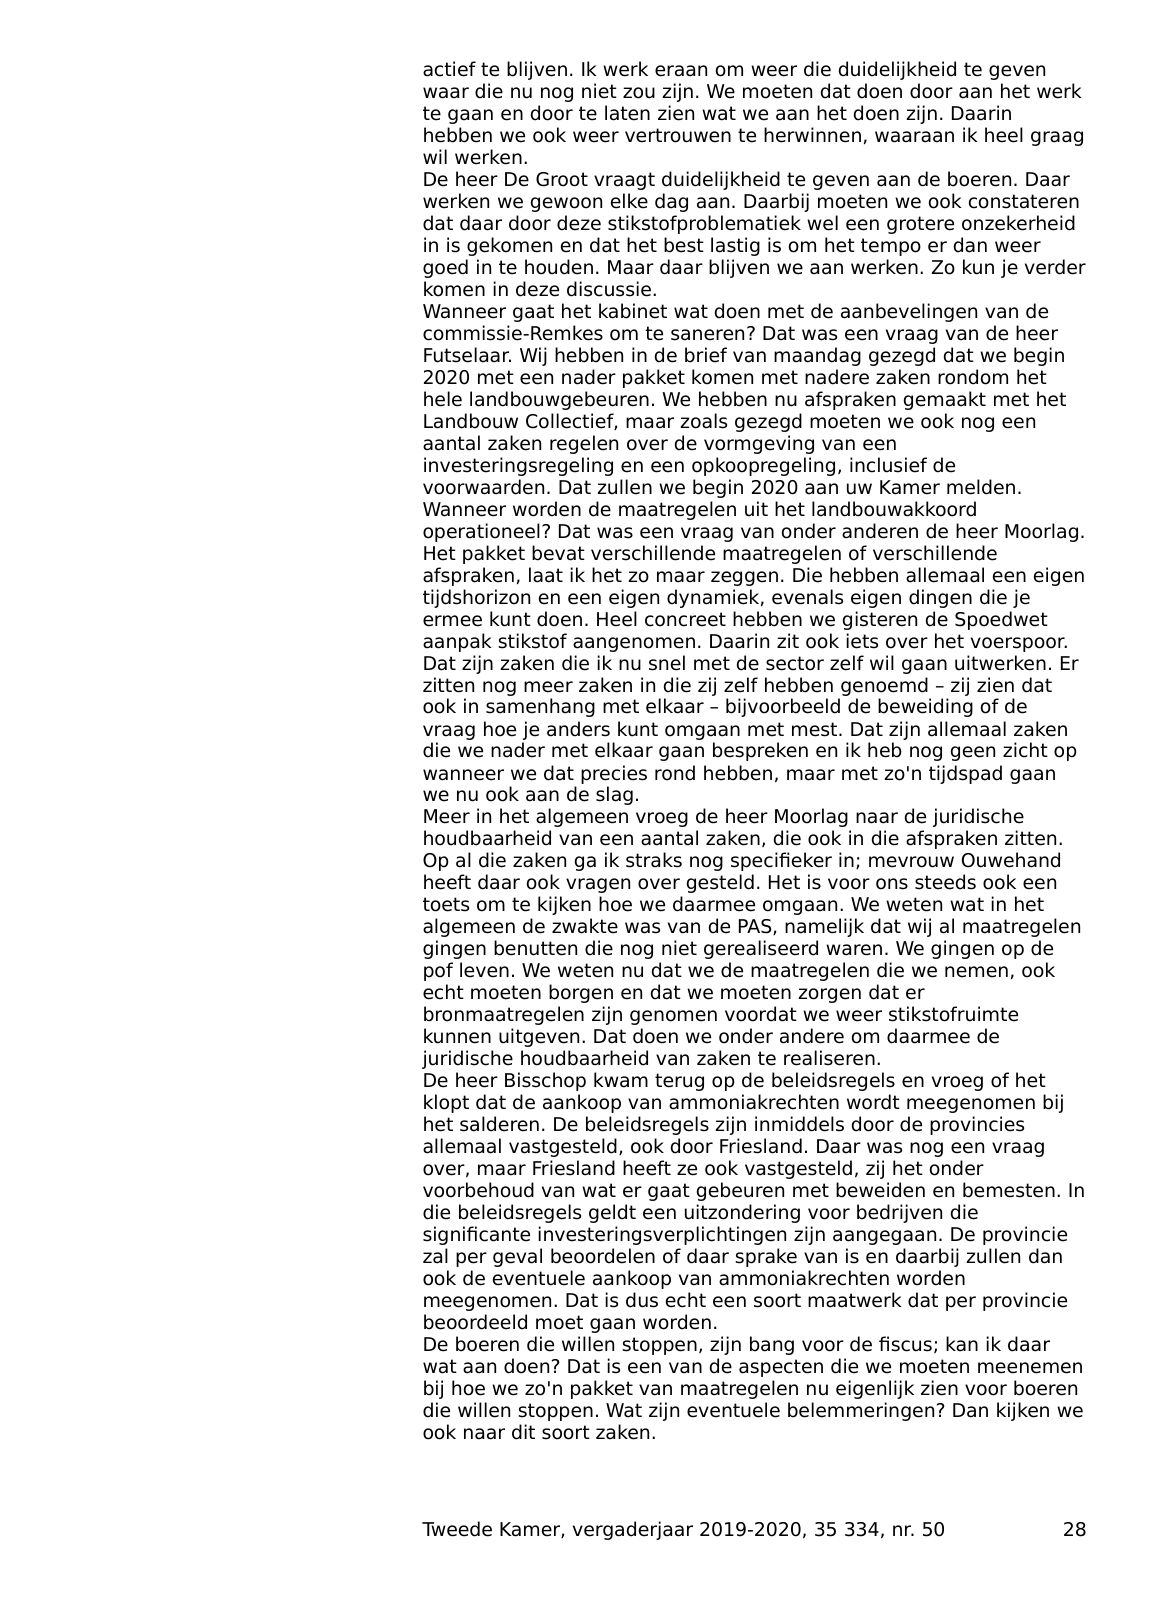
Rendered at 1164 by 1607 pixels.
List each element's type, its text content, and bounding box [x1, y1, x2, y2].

text De heer Bisschop kwam terug op de beleidsregels en vroeg of het klopt dat de aankoop van ammoniakrechten wordt meegenomen bij het salderen. De beleidsregels zijn inmiddels door de provincies allemaal vastgesteld, ook door Friesland. Daar was nog een vraag over, maar Friesland heeft ze ook vastgesteld, zij het onder voorbehoud van wat er gaat gebeuren met beweiden en bemesten. In die beleidsregels geldt een uitzondering voor bedrijven die significante investeringsverplichtingen zijn aangegaan. De provincie zal per geval beoordelen of daar sprake van is en daarbij zullen dan ook de eventuele aankoop van ammoniakrechten worden meegenomen. Dat is dus echt een soort maatwerk dat per provincie beoordeeld moet gaan worden. [422, 1070, 1087, 1334]
text De heer De Groot vraagt duidelijkheid te geven aan de boeren. Daar werken we gewoon elke dag aan. Daarbij moeten we ook constateren dat daar door deze stikstofproblematiek wel een grotere onzekerheid in is gekomen en dat het best lastig is om het tempo er dan weer goed in te houden. Maar daar blijven we aan werken. Zo kun je verder komen in deze discussie. [422, 169, 1087, 301]
text Meer in het algemeen vroeg de heer Moorlag naar de juridische houdbaarheid van een aantal zaken, die ook in die afspraken zitten. Op al die zaken ga ik straks nog specifieker in; mevrouw Ouwehand heeft daar ook vragen over gesteld. Het is voor ons steeds ook een toets om te kijken hoe we daarmee omgaan. We weten wat in het algemeen de zwakte was van de PAS, namelijk dat wij al maatregelen gingen benutten die nog niet gerealiseerd waren. We gingen op de pof leven. We weten nu dat we de maatregelen die we nemen, ook echt moeten borgen en dat we moeten zorgen dat er bronmaatregelen zijn genomen voordat we weer stikstofruimte kunnen uitgeven. Dat doen we onder andere om daarmee de juridische houdbaarheid van zaken te realiseren. [422, 806, 1087, 1070]
text Wanneer gaat het kabinet wat doen met de aanbevelingen van de commissie-Remkes om te saneren? Dat was een vraag van de heer Futselaar. Wij hebben in de brief van maandag gezegd dat we begin 2020 met een nader pakket komen met nadere zaken rondom het hele landbouwgebeuren. We hebben nu afspraken gemaakt met het Landbouw Collectief, maar zoals gezegd moeten we ook nog een aantal zaken regelen over de vormgeving van een investeringsregeling en een opkoopregeling, inclusief de voorwaarden. Dat zullen we begin 2020 aan uw Kamer melden. Wanneer worden de maatregelen uit het landbouwakkoord operationeel? Dat was een vraag van onder anderen de heer Moorlag. Het pakket bevat verschillende maatregelen of verschillende afspraken, laat ik het zo maar zeggen. Die hebben allemaal een eigen tijdshorizon en een eigen dynamiek, evenals eigen dingen die je ermee kunt doen. Heel concreet hebben we gisteren de Spoedwet aanpak stikstof aangenomen. Daarin zit ook iets over het voerspoor. Dat zijn zaken die ik nu snel met de sector zelf wil gaan uitwerken. Er zitten nog meer zaken in die zij zelf hebben genoemd – zij zien dat ook in samenhang met elkaar – bijvoorbeeld de beweiding of de vraag hoe je anders kunt omgaan met mest. Dat zijn allemaal zaken die we nader met elkaar gaan bespreken en ik heb nog geen zicht op wanneer we dat precies rond hebben, maar met zo'n tijdspad gaan we nu ook aan de slag. [422, 301, 1087, 806]
text De boeren die willen stoppen, zijn bang voor de fiscus; kan ik daar wat aan doen? Dat is een van de aspecten die we moeten meenemen bij hoe we zo'n pakket van maatregelen nu eigenlijk zien voor boeren die willen stoppen. Wat zijn eventuele belemmeringen? Dan kijken we ook naar dit soort zaken. [422, 1334, 1087, 1444]
text actief te blijven. Ik werk eraan om weer die duidelijkheid te geven waar die nu nog niet zou zijn. We moeten dat doen door aan het werk te gaan en door te laten zien wat we aan het doen zijn. Daarin hebben we ook weer vertrouwen te herwinnen, waaraan ik heel graag wil werken. [422, 59, 1087, 169]
